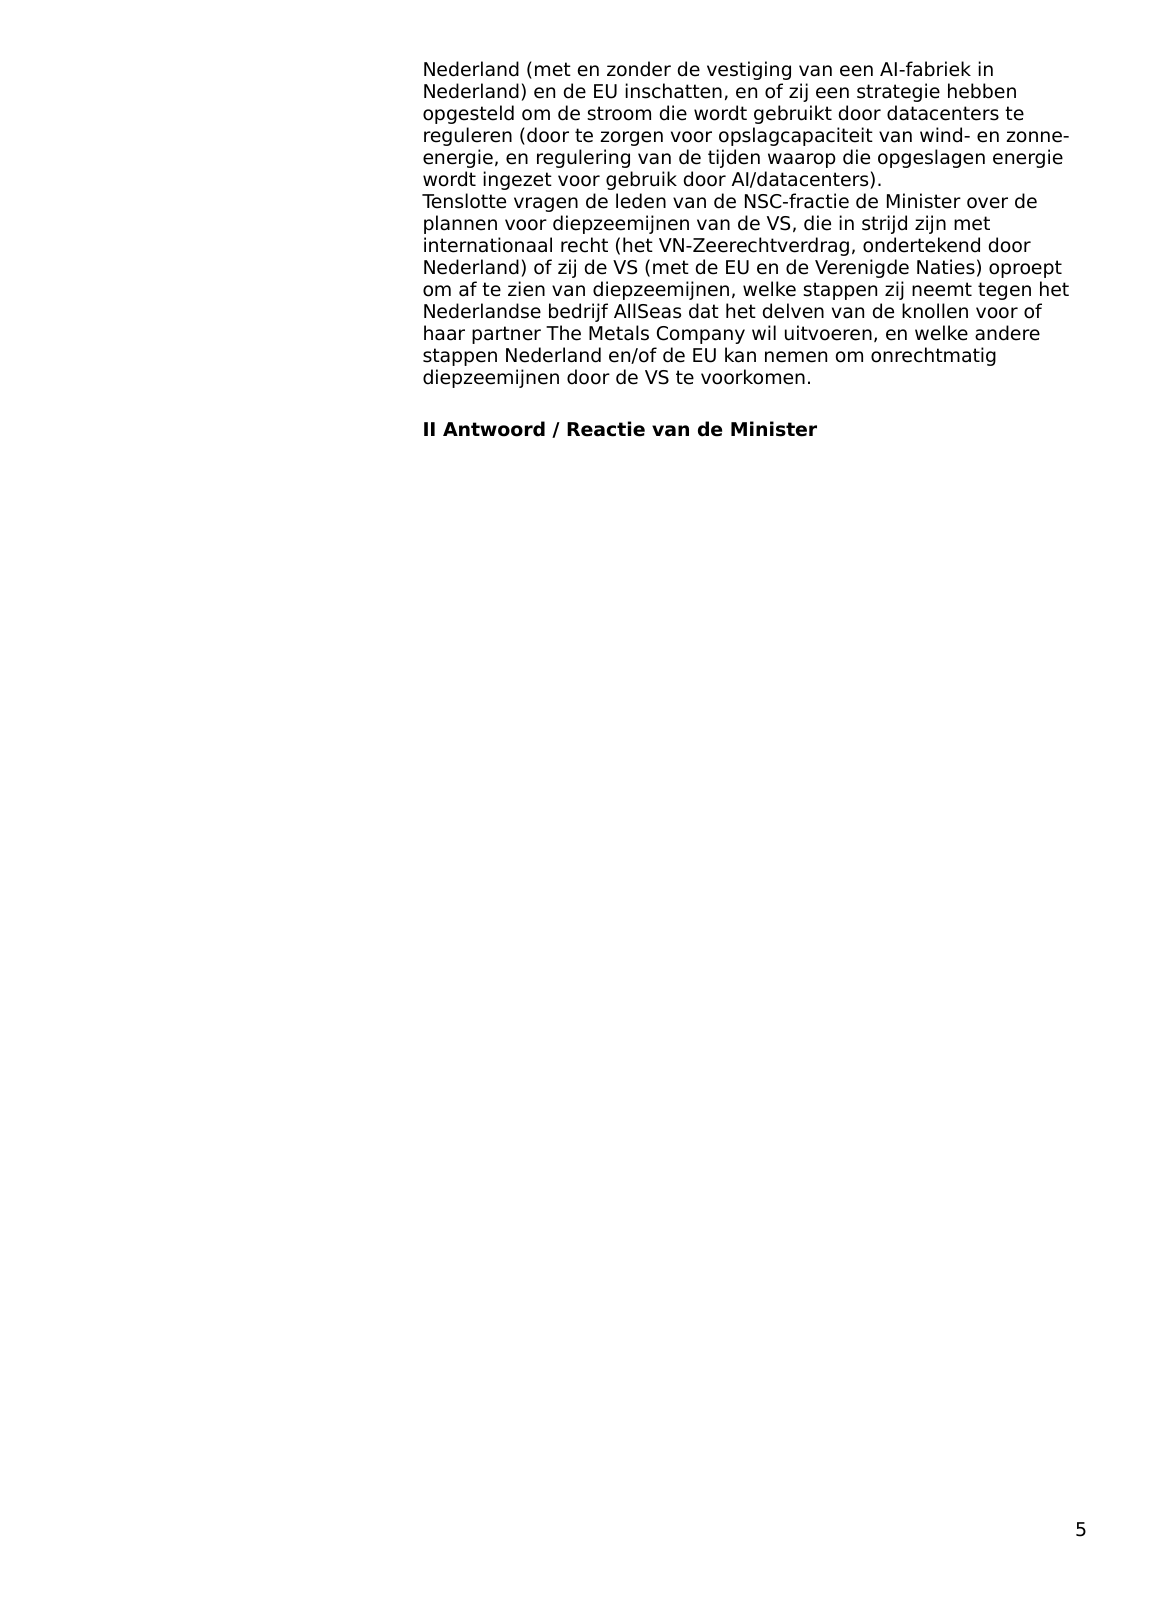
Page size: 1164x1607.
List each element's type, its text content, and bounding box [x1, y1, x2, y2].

text Tenslotte vragen de leden van de NSC-fractie de Minister over de plannen voor diepzeemijnen van de VS, die in strijd zijn met internationaal recht (het VN-Zeerechtverdrag, ondertekend door Nederland) of zij de VS (met de EU en de Verenigde Naties) oproept om af te zien van diepzeemijnen, welke stappen zij neemt tegen het Nederlandse bedrijf AllSeas dat het delven van de knollen voor of haar partner The Metals Company wil uitvoeren, en welke andere stappen Nederland en/of de EU kan nemen om onrechtmatig diepzeemijnen door de VS te voorkomen. [422, 191, 1087, 389]
subtitle II Antwoord / Reactie van de Minister [422, 419, 1087, 441]
text Nederland (met en zonder de vestiging van een AI-fabriek in Nederland) en de EU inschatten, en of zij een strategie hebben opgesteld om de stroom die wordt gebruikt door datacenters te reguleren (door te zorgen voor opslagcapaciteit van wind- en zonne-energie, en regulering van de tijden waarop die opgeslagen energie wordt ingezet voor gebruik door AI/datacenters). [422, 59, 1087, 191]
